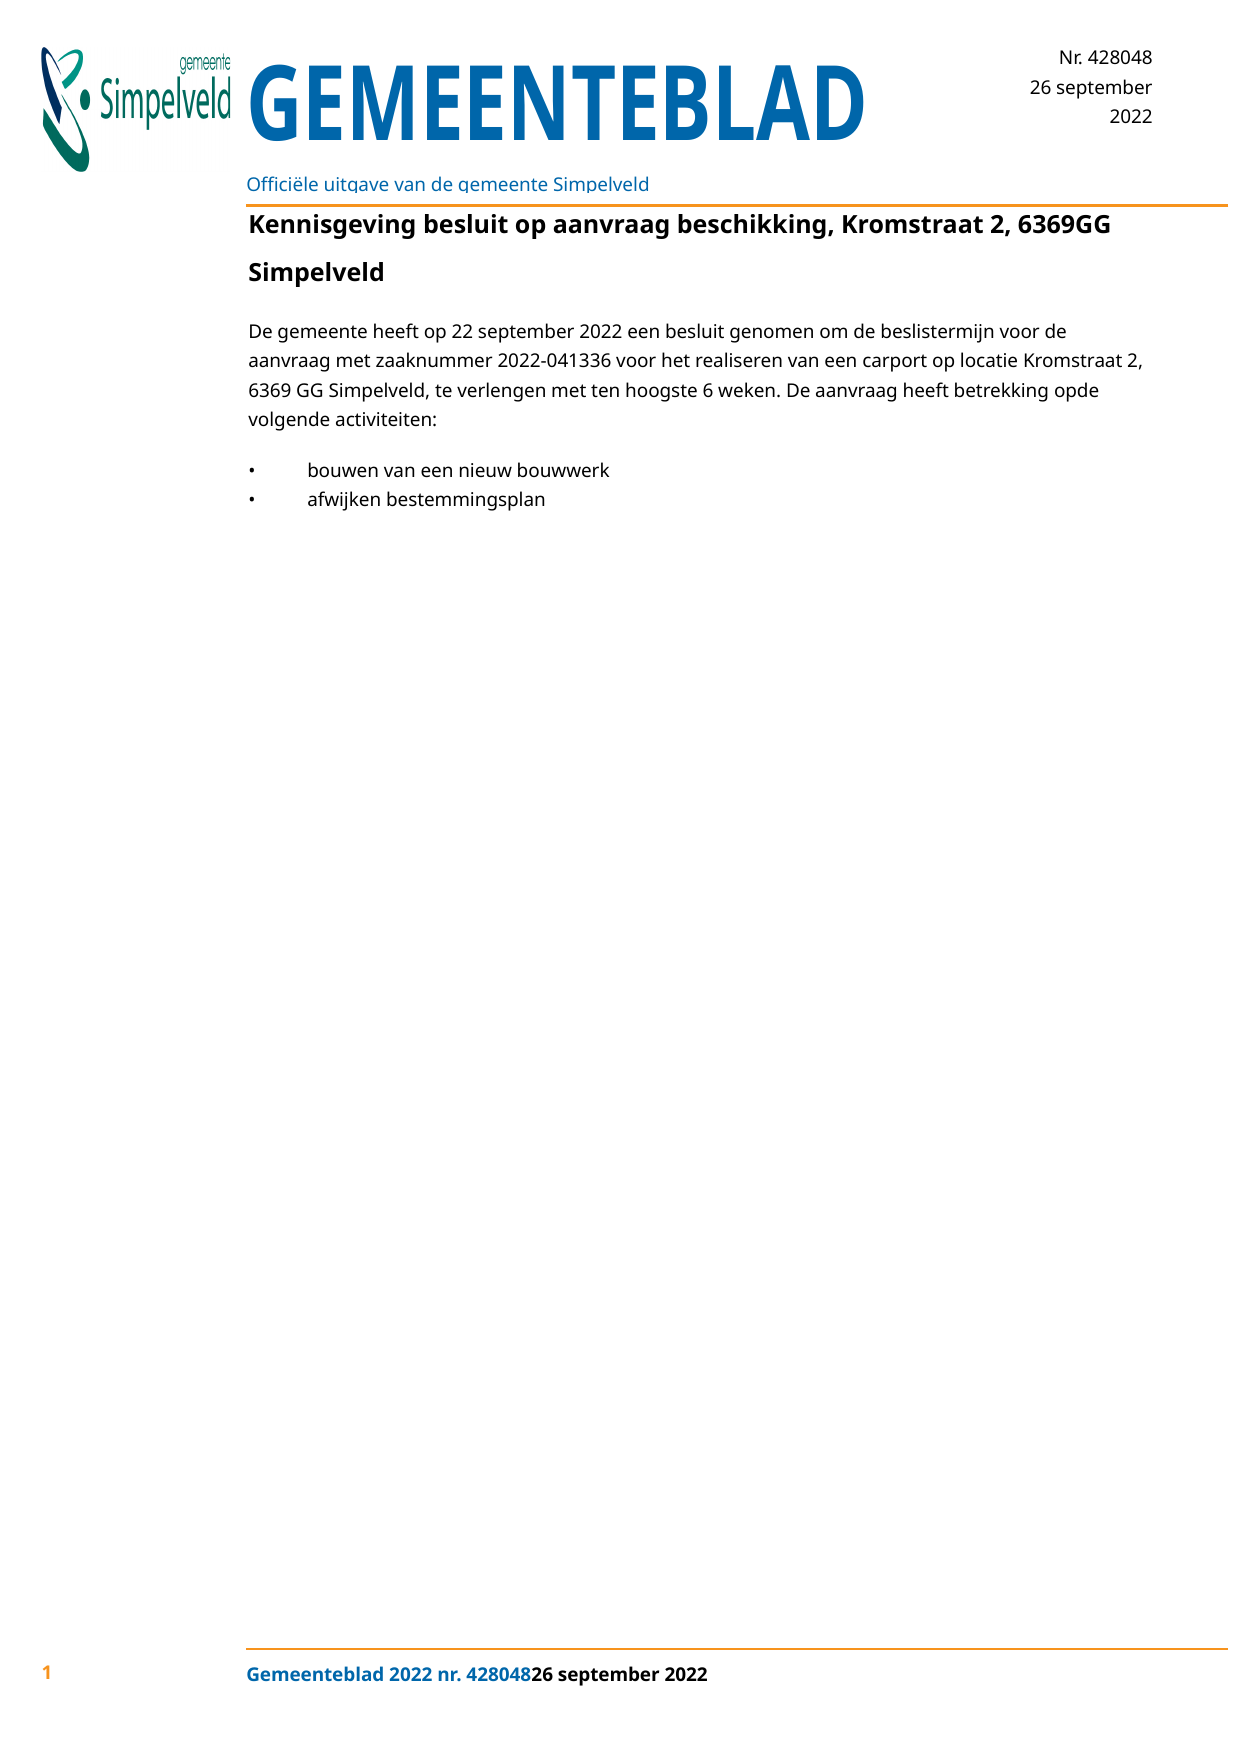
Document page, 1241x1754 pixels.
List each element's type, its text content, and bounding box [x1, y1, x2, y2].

text De gemeente heeft op 22 september 2022 een besluit genomen om de beslistermijn voor de aanvraag met zaaknummer 2022-041336 voor het realiseren van een carport op locatie Kromstraat 2, 6369 GG Simpelveld, te verlengen met ten hoogste 6 weken. De aanvraag heeft betrekking opde volgende activiteiten: [248, 318, 1152, 432]
text Kennisgeving besluit op aanvraag beschikking, Kromstraat 2, 6369GG Simpelveld [248, 207, 1152, 288]
list afwijken bestemmingsplan [248, 487, 1152, 512]
picture [41, 47, 231, 172]
list bouwen van een nieuw bouwwerk [248, 457, 1152, 483]
